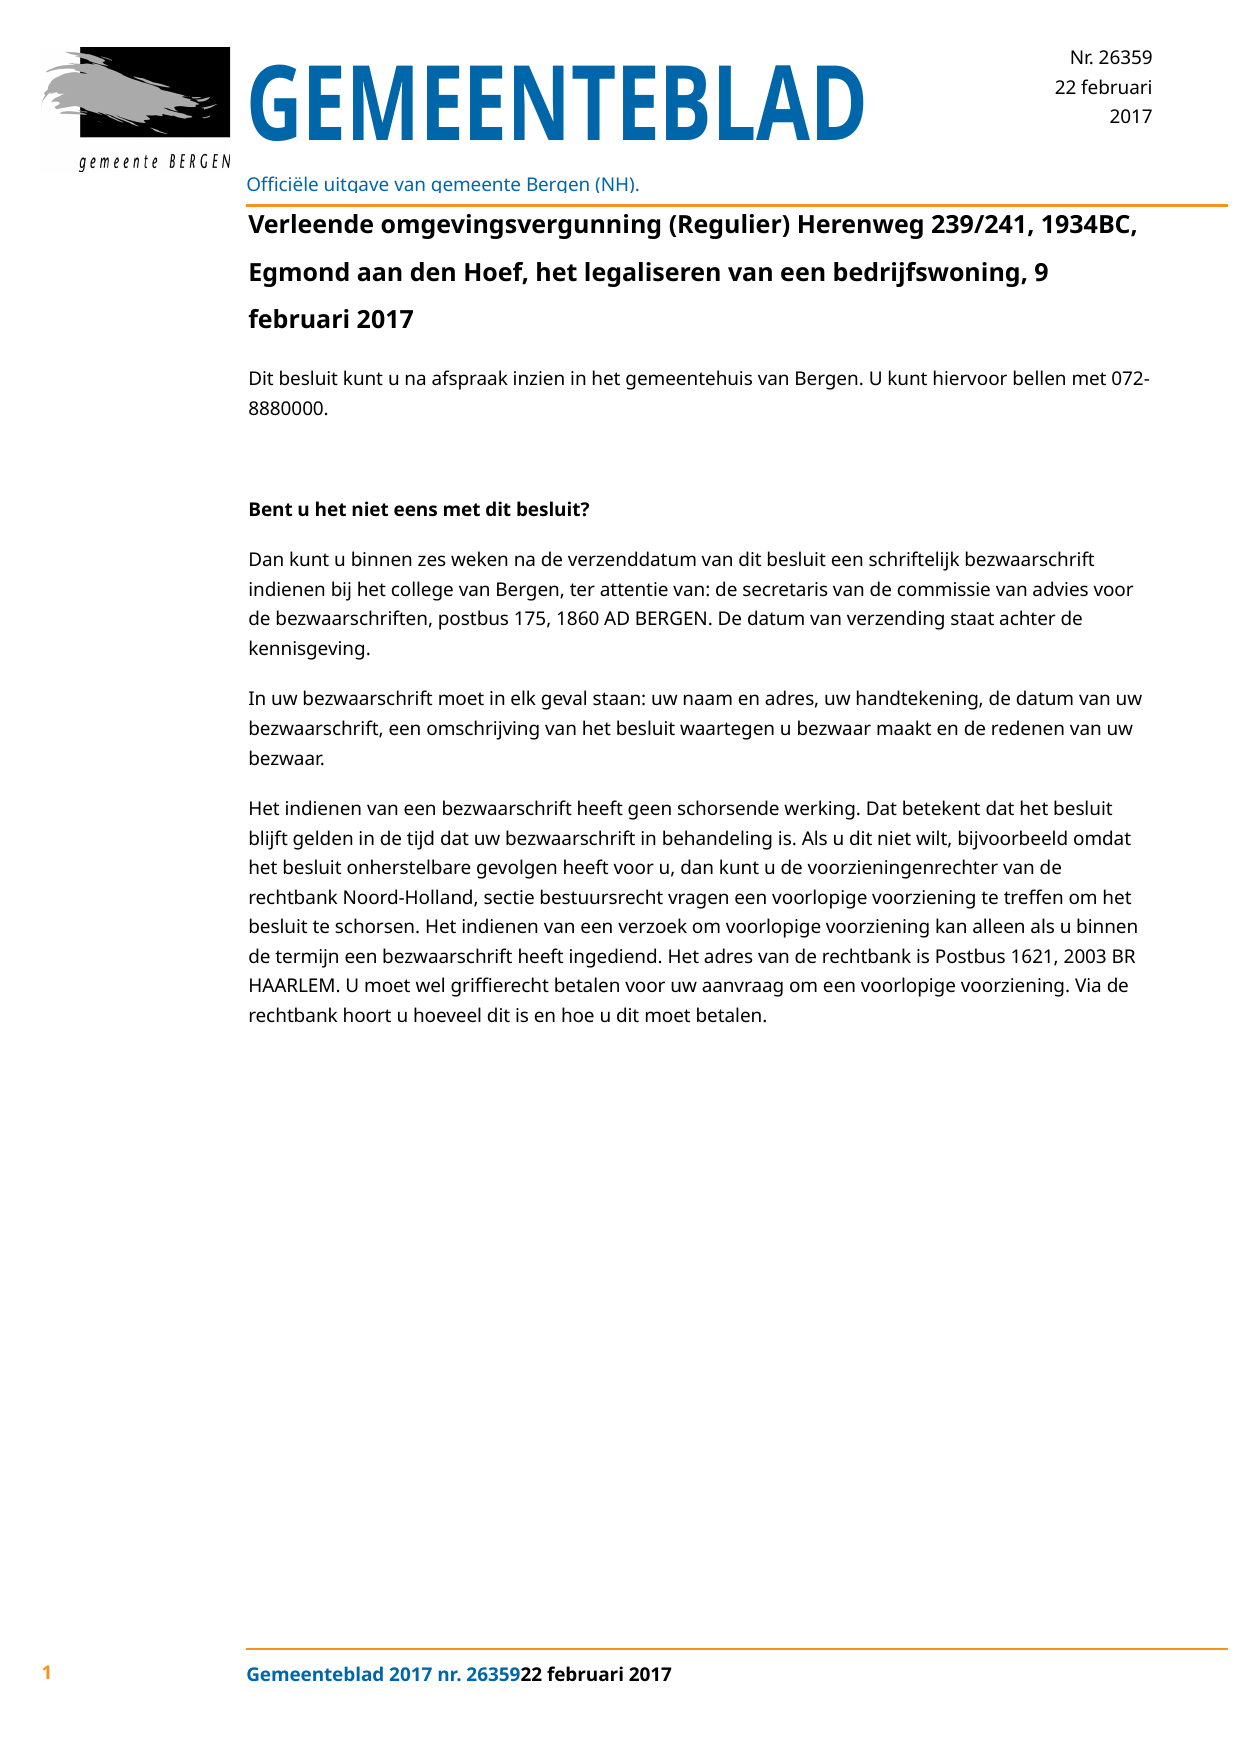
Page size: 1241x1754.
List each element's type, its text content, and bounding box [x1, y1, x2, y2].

text Dit besluit kunt u na afspraak inzien in het gemeentehuis van Bergen. U kunt hiervoor bellen met 072-8880000. [248, 366, 1152, 421]
text Dan kunt u binnen zes weken na de verzenddatum van dit besluit een schriftelijk bezwaarschrift indienen bij het college van Bergen, ter attentie van: de secretaris van de commissie van advies voor de bezwaarschriften, postbus 175, 1860 AD BERGEN. De datum van verzending staat achter de kennisgeving. [248, 546, 1152, 661]
text Bent u het niet eens met dit besluit? [248, 496, 1152, 522]
text Het indienen van een bezwaarschrift heeft geen schorsende werking. Dat betekent dat het besluit blijft gelden in de tijd dat uw bezwaarschrift in behandeling is. Als u dit niet wilt, bijvoorbeeld omdat het besluit onherstelbare gevolgen heeft voor u, dan kunt u de voorzieningenrechter van de rechtbank Noord-Holland, sectie bestuursrecht vragen een voorlopige voorziening te treffen om het besluit te schorsen. Het indienen van een verzoek om voorlopige voorziening kan alleen als u binnen de termijn een bezwaarschrift heeft ingediend. Het adres van de rechtbank is Postbus 1621, 2003 BR HAARLEM. U moet wel griffierecht betalen voor uw aanvraag om een voorlopige voorziening. Via de rechtbank hoort u hoeveel dit is en hoe u dit moet betalen. [248, 795, 1152, 1028]
text Verleende omgevingsvergunning (Regulier) Herenweg 239/241, 1934BC, Egmond aan den Hoef, het legaliseren van een bedrijfswoning, 9 februari 2017 [248, 207, 1152, 336]
picture [41, 47, 231, 172]
text In uw bezwaarschrift moet in elk geval staan: uw naam en adres, uw handtekening, de datum van uw bezwaarschrift, een omschrijving van het besluit waartegen u bezwaar maakt en de redenen van uw bezwaar. [248, 686, 1152, 770]
